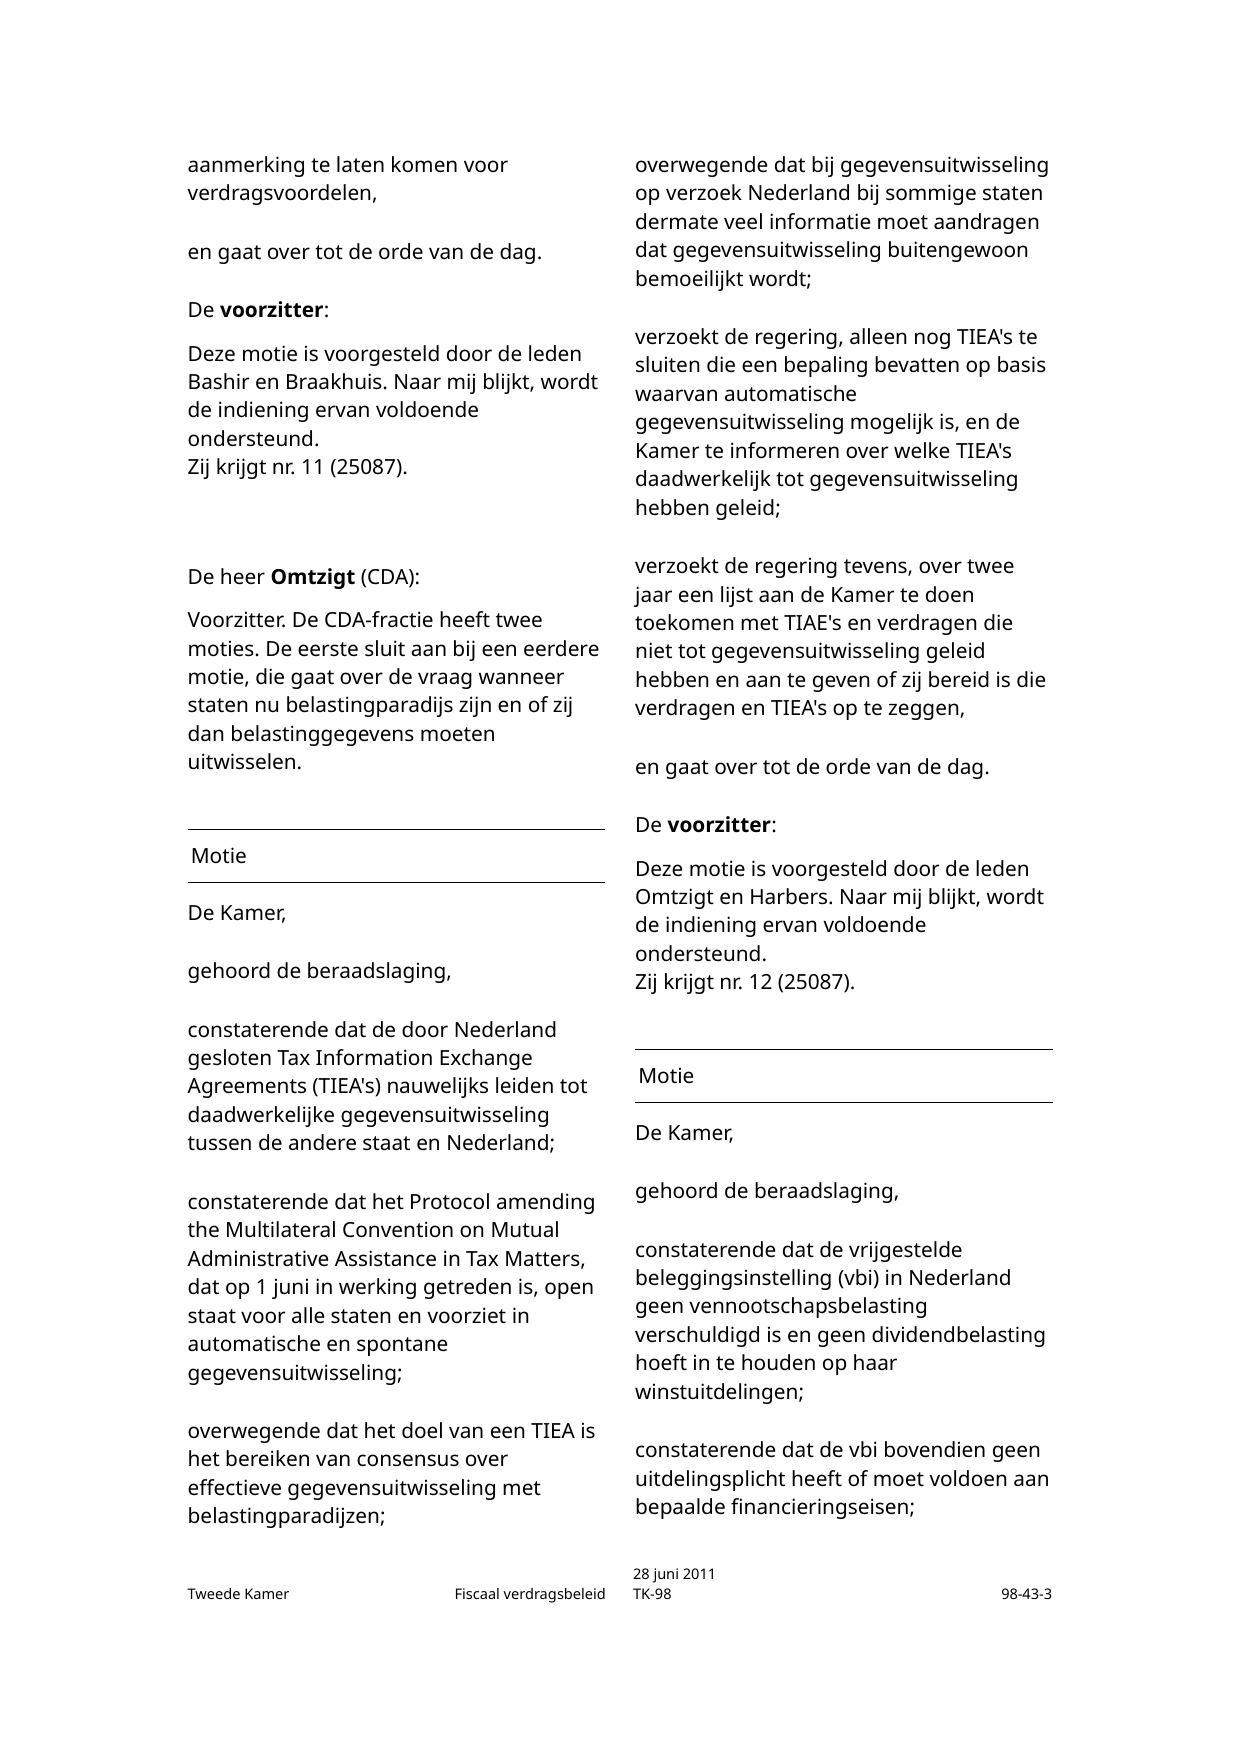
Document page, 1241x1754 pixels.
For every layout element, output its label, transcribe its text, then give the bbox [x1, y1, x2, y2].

text Deze motie is voorgesteld door de leden Omtzigt en Harbers. Naar mij blijkt, wordt de indiening ervan voldoende ondersteund. [635, 854, 1053, 967]
subtitle Motie [635, 1050, 1053, 1102]
text verzoekt de regering, alleen nog TIEA's te sluiten die een bepaling bevatten op basis waarvan automatische gegevensuitwisseling mogelijk is, en de Kamer te informeren over welke TIEA's daadwerkelijk tot gegevensuitwisseling hebben geleid; [635, 322, 1053, 521]
text Deze motie is voorgesteld door de leden Bashir en Braakhuis. Naar mij blijkt, wordt de indiening ervan voldoende ondersteund. [187, 339, 605, 452]
text Voorzitter. De CDA-fractie heeft twee moties. De eerste sluit aan bij een eerdere motie, die gaat over de vraag wanneer staten nu belastingparadijs zijn en of zij dan belastinggegevens moeten uitwisselen. [187, 605, 605, 776]
text overwegende dat bij gegevensuitwisseling op verzoek Nederland bij sommige staten dermate veel informatie moet aandragen dat gegevensuitwisseling buitengewoon bemoeilijkt wordt; [635, 150, 1053, 292]
text Zij krijgt nr. 11 (25087). [187, 452, 605, 481]
text en gaat over tot de orde van de dag. [635, 752, 1053, 780]
text gehoord de beraadslaging, [635, 1176, 1053, 1205]
text De voorzitter: [635, 810, 1053, 839]
text aanmerking te laten komen voor verdragsvoordelen, [187, 150, 605, 207]
text constaterende dat de vbi bovendien geen uitdelingsplicht heeft of moet voldoen aan bepaalde financieringseisen; [635, 1435, 1053, 1521]
text en gaat over tot de orde van de dag. [187, 237, 605, 265]
text gehoord de beraadslaging, [187, 956, 605, 985]
text overwegende dat het doel van een TIEA is het bereiken van consensus over effectieve gegevensuitwisseling met belastingparadijzen; [187, 1416, 605, 1530]
text constaterende dat het Protocol amending the Multilateral Convention on Mutual Administrative Assistance in Tax Matters, dat op 1 juni in werking getreden is, open staat voor alle staten en voorziet in automatische en spontane gegevensuitwisseling; [187, 1187, 605, 1386]
text De voorzitter: [187, 295, 605, 324]
text De Kamer, [635, 1118, 1053, 1146]
text De Kamer, [187, 898, 605, 926]
text Zij krijgt nr. 12 (25087). [635, 967, 1053, 996]
text constaterende dat de vrijgestelde beleggingsinstelling (vbi) in Nederland geen vennootschapsbelasting verschuldigd is en geen dividendbelasting hoeft in te houden op haar winstuitdelingen; [635, 1235, 1053, 1405]
text De heer Omtzigt (CDA): [187, 562, 605, 590]
text  [187, 511, 605, 539]
subtitle Motie [187, 830, 605, 883]
text verzoekt de regering tevens, over twee jaar een lijst aan de Kamer te doen toekomen met TIAE's en verdragen die niet tot gegevensuitwisseling geleid hebben en aan te geven of zij bereid is die verdragen en TIEA's op te zeggen, [635, 551, 1053, 722]
text constaterende dat de door Nederland gesloten Tax Information Exchange Agreements (TIEA's) nauwelijks leiden tot daadwerkelijke gegevensuitwisseling tussen de andere staat en Nederland; [187, 1015, 605, 1157]
